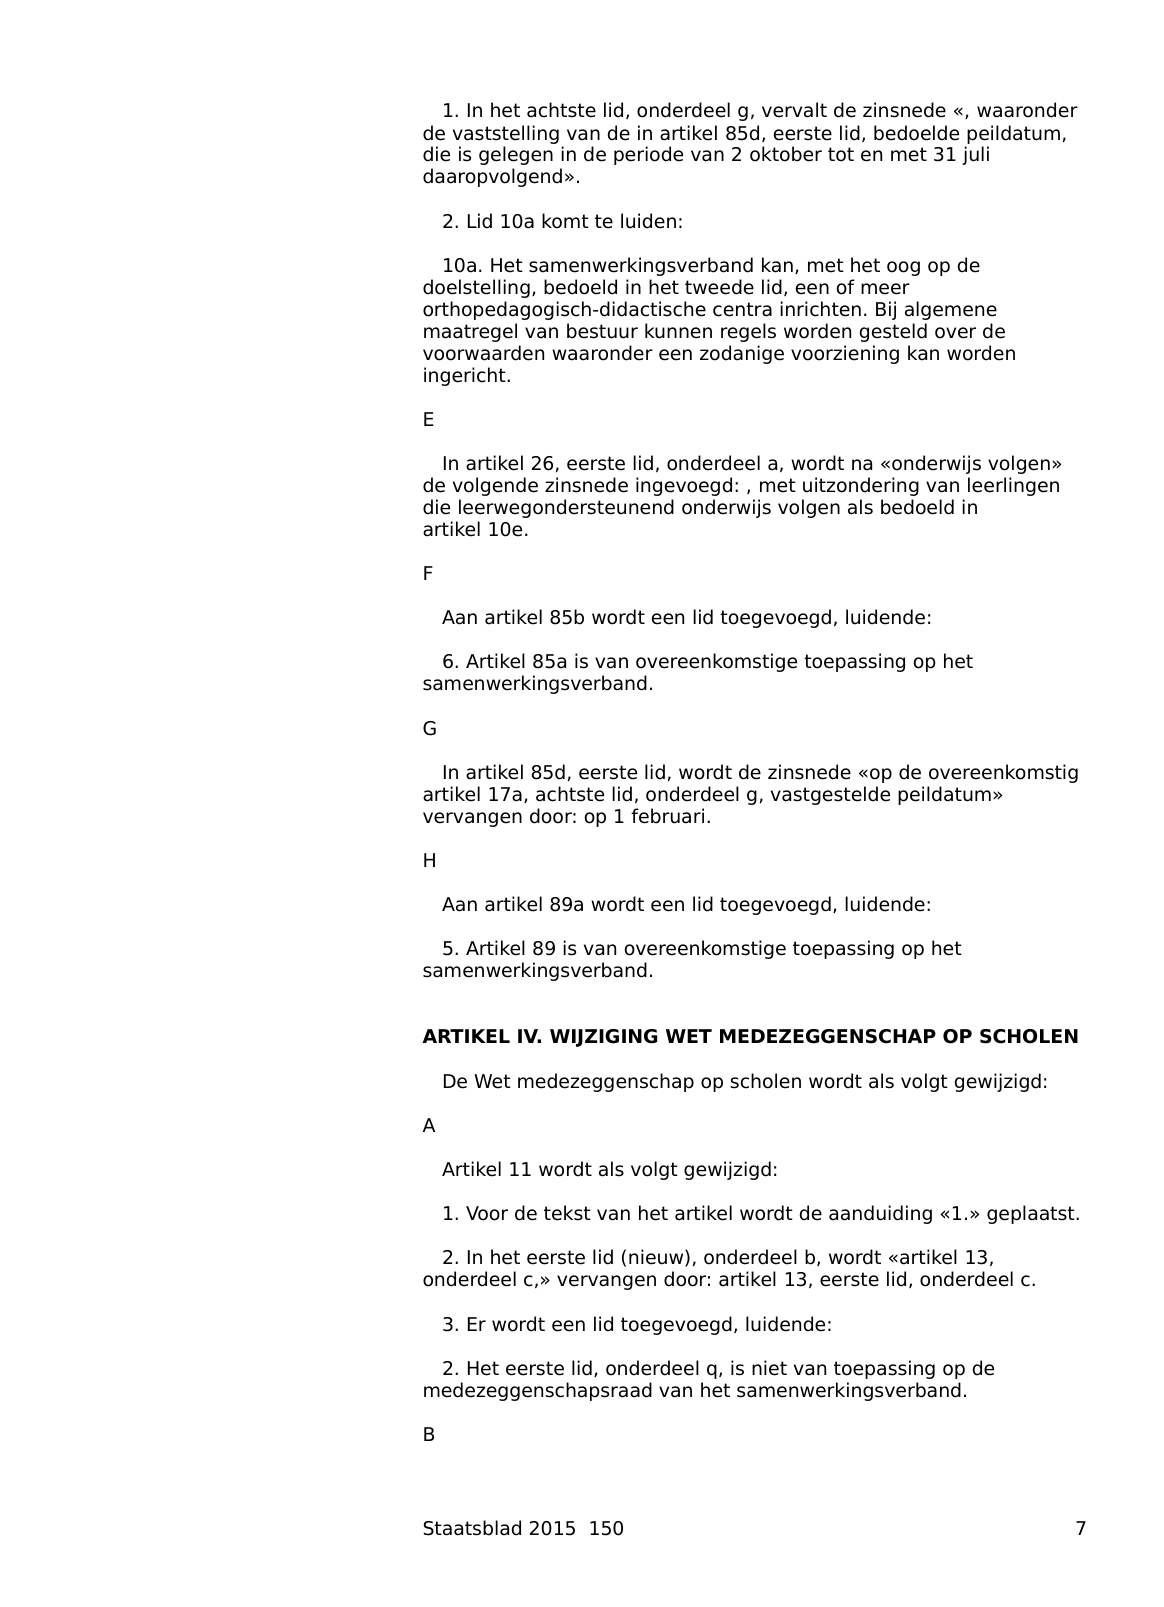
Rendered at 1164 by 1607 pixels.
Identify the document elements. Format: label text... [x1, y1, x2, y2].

text Aan artikel 85b wordt een lid toegevoegd, luidende: [422, 607, 1087, 629]
text A [422, 1115, 1087, 1137]
text In artikel 26, eerste lid, onderdeel a, wordt na «onderwijs volgen» de volgende zinsnede ingevoegd: , met uitzondering van leerlingen die leerwegondersteunend onderwijs volgen als bedoeld in artikel 10e. [422, 453, 1087, 541]
text 1. In het achtste lid, onderdeel g, vervalt de zinsnede «, waaronder de vaststelling van de in artikel 85d, eerste lid, bedoelde peildatum, die is gelegen in de periode van 2 oktober tot en met 31 juli daaropvolgend». [422, 100, 1087, 188]
text 6. Artikel 85a is van overeenkomstige toepassing op het samenwerkingsverband. [422, 651, 1087, 695]
text 2. Lid 10a komt te luiden: [422, 211, 1087, 232]
text Aan artikel 89a wordt een lid toegevoegd, luidende: [422, 894, 1087, 916]
text 1. Voor de tekst van het artikel wordt de aanduiding «1.» geplaatst. [422, 1203, 1087, 1225]
text F [422, 563, 1087, 585]
subtitle ARTIKEL IV. WIJZIGING WET MEDEZEGGENSCHAP OP SCHOLEN [422, 1026, 1087, 1048]
text H [422, 850, 1087, 872]
text E [422, 409, 1087, 431]
text Artikel 11 wordt als volgt gewijzigd: [422, 1159, 1087, 1181]
text 5. Artikel 89 is van overeenkomstige toepassing op het samenwerkingsverband. [422, 938, 1087, 982]
text 10a. Het samenwerkingsverband kan, met het oog op de doelstelling, bedoeld in het tweede lid, een of meer orthopedagogisch-didactische centra inrichten. Bij algemene maatregel van bestuur kunnen regels worden gesteld over de voorwaarden waaronder een zodanige voorziening kan worden ingericht. [422, 255, 1087, 387]
text 2. Het eerste lid, onderdeel q, is niet van toepassing op de medezeggenschapsraad van het samenwerkingsverband. [422, 1358, 1087, 1402]
text 2. In het eerste lid (nieuw), onderdeel b, wordt «artikel 13, onderdeel c,» vervangen door: artikel 13, eerste lid, onderdeel c. [422, 1247, 1087, 1291]
text G [422, 717, 1087, 739]
text De Wet medezeggenschap op scholen wordt als volgt gewijzigd: [422, 1071, 1087, 1093]
text B [422, 1424, 1087, 1446]
text In artikel 85d, eerste lid, wordt de zinsnede «op de overeenkomstig artikel 17a, achtste lid, onderdeel g, vastgestelde peildatum» vervangen door: op 1 februari. [422, 762, 1087, 828]
text 3. Er wordt een lid toegevoegd, luidende: [422, 1313, 1087, 1335]
